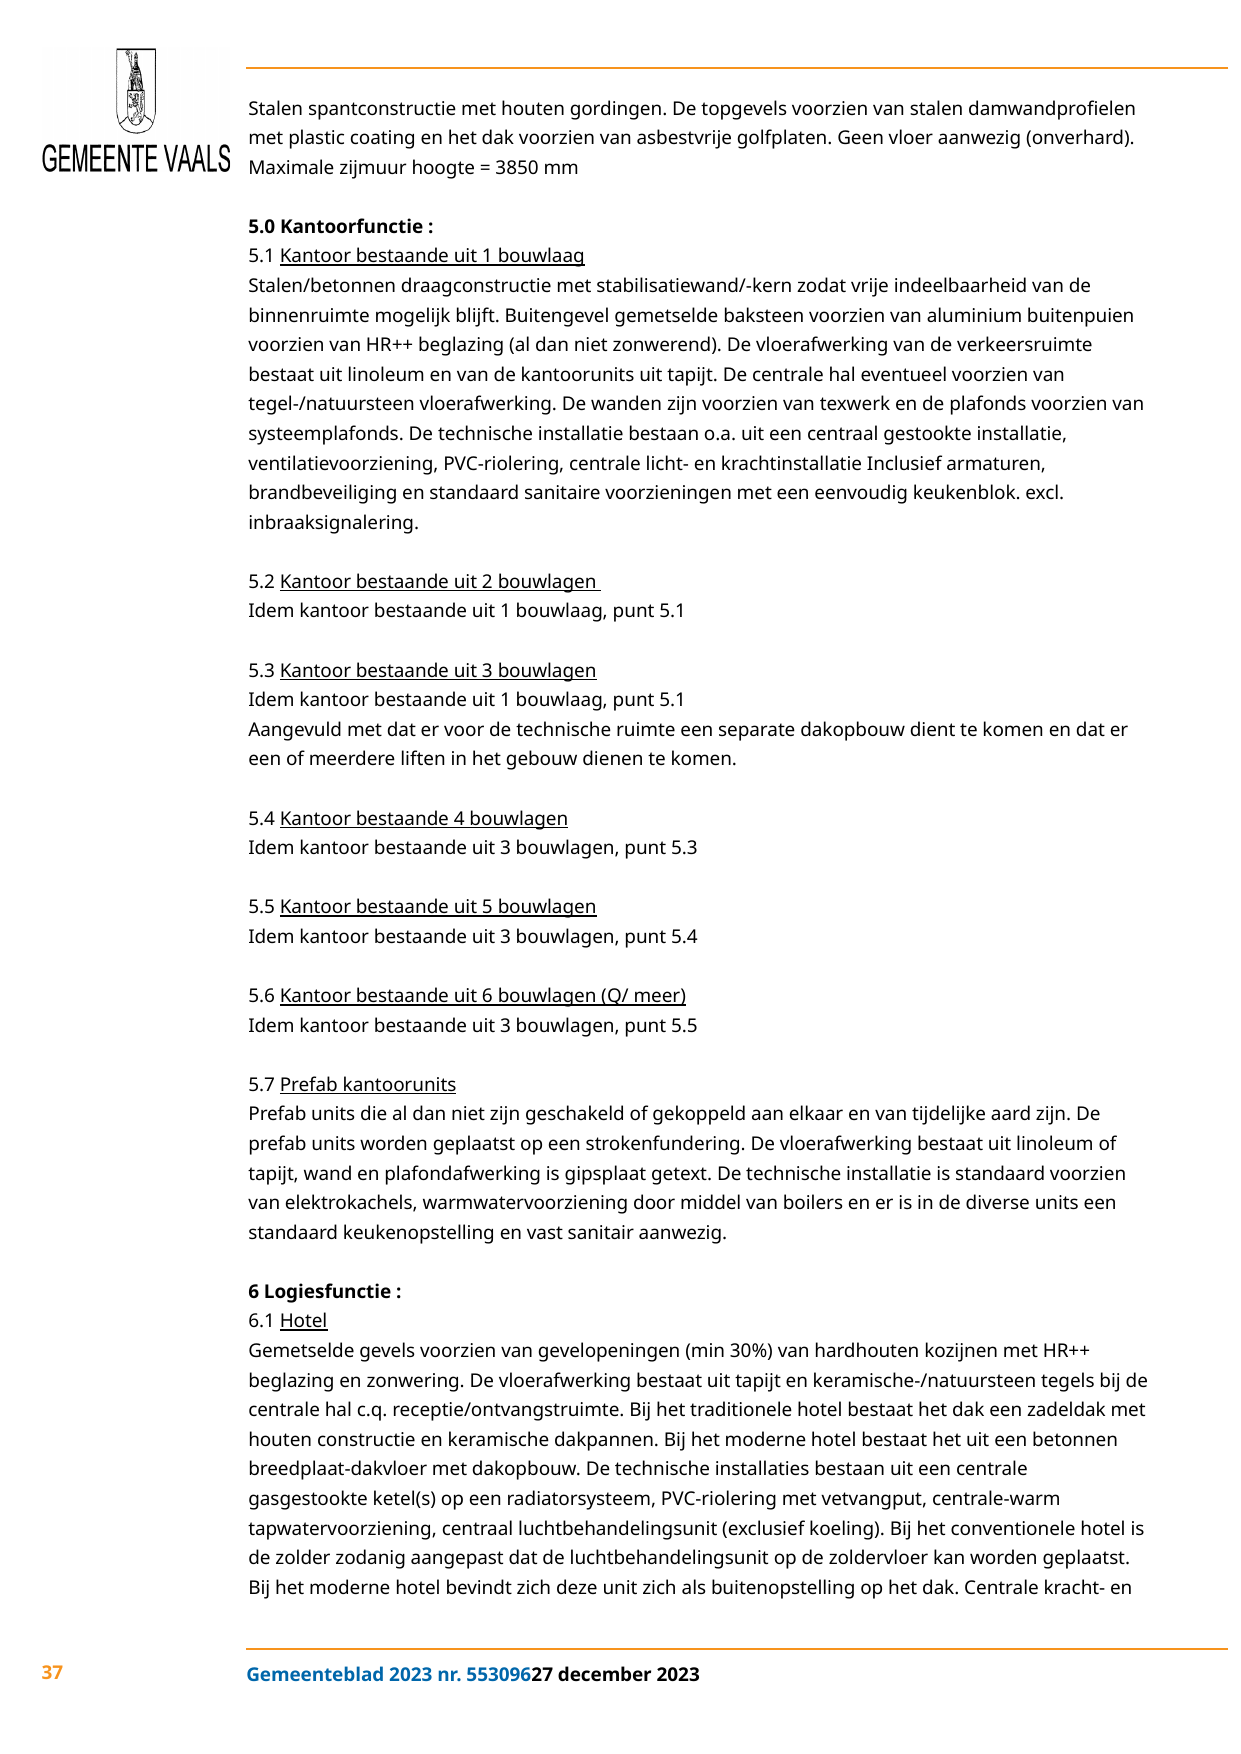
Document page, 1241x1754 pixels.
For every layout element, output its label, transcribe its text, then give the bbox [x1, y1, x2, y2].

text Aangevuld met dat er voor de technische ruimte een separate dakopbouw dient te komen en dat er een of meerdere liften in het gebouw dienen te komen. [248, 716, 1152, 771]
text 5.1 Kantoor bestaande uit 1 bouwlaag [248, 243, 1152, 268]
text 6 Logiesfunctie : [248, 1278, 1152, 1304]
text 5.0 Kantoorfunctie : [248, 213, 1152, 239]
text 6.1 Hotel [248, 1308, 1152, 1333]
text Idem kantoor bestaande uit 1 bouwlaag, punt 5.1 [248, 598, 1152, 623]
text Gemetselde gevels voorzien van gevelopeningen (min 30%) van hardhouten kozijnen met HR++ beglazing en zonwering. De vloerafwerking bestaat uit tapijt en keramische-/natuursteen tegels bij de centrale hal c.q. receptie/ontvangstruimte. Bij het traditionele hotel bestaat het dak een zadeldak met houten constructie en keramische dakpannen. Bij het moderne hotel bestaat het uit een betonnen breedplaat-dakvloer met dakopbouw. De technische installaties bestaan uit een centrale gasgestookte ketel(s) op een radiatorsysteem, PVC-riolering met vetvangput, centrale-warm tapwatervoorziening, centraal luchtbehandelingsunit (exclusief koeling). Bij het conventionele hotel is de zolder zodanig aangepast dat de luchtbehandelingsunit op de zoldervloer kan worden geplaatst. Bij het moderne hotel bevindt zich deze unit zich als buitenopstelling op het dak. Centrale kracht- en [248, 1337, 1152, 1600]
text 5.6 Kantoor bestaande uit 6 bouwlagen (Q/ meer) [248, 982, 1152, 1008]
text Prefab units die al dan niet zijn geschakeld of gekoppeld aan elkaar en van tijdelijke aard zijn. De prefab units worden geplaatst op een strokenfundering. De vloerafwerking bestaat uit linoleum of tapijt, wand en plafondafwerking is gipsplaat getext. De technische installatie is standaard voorzien van elektrokachels, warmwatervoorziening door middel van boilers en er is in de diverse units een standaard keukenopstelling en vast sanitair aanwezig. [248, 1101, 1152, 1245]
text Stalen/betonnen draagconstructie met stabilisatiewand/-kern zodat vrije indeelbaarheid van de binnenruimte mogelijk blijft. Buitengevel gemetselde baksteen voorzien van aluminium buitenpuien voorzien van HR++ beglazing (al dan niet zonwerend). De vloerafwerking van de verkeersruimte bestaat uit linoleum en van de kantoorunits uit tapijt. De centrale hal eventueel voorzien van tegel-/natuursteen vloerafwerking. De wanden zijn voorzien van texwerk en de plafonds voorzien van systeemplafonds. De technische installatie bestaan o.a. uit een centraal gestookte installatie, ventilatievoorziening, PVC-riolering, centrale licht- en krachtinstallatie Inclusief armaturen, brandbeveiliging en standaard sanitaire voorzieningen met een eenvoudig keukenblok. excl. inbraaksignalering. [248, 272, 1152, 535]
text Idem kantoor bestaande uit 3 bouwlagen, punt 5.4 [248, 923, 1152, 949]
text 5.3 Kantoor bestaande uit 3 bouwlagen [248, 657, 1152, 683]
text Idem kantoor bestaande uit 1 bouwlaag, punt 5.1 [248, 686, 1152, 712]
text 5.4 Kantoor bestaande 4 bouwlagen [248, 805, 1152, 831]
text 5.5 Kantoor bestaande uit 5 bouwlagen [248, 893, 1152, 919]
text 5.2 Kantoor bestaande uit 2 bouwlagen [248, 568, 1152, 594]
text Idem kantoor bestaande uit 3 bouwlagen, punt 5.3 [248, 834, 1152, 860]
text Idem kantoor bestaande uit 3 bouwlagen, punt 5.5 [248, 1012, 1152, 1038]
text Stalen spantconstructie met houten gordingen. De topgevels voorzien van stalen damwandprofielen met plastic coating en het dak voorzien van asbestvrije golfplaten. Geen vloer aanwezig (onverhard). Maximale zijmuur hoogte = 3850 mm [248, 95, 1152, 180]
picture [41, 47, 231, 172]
text 5.7 Prefab kantoorunits [248, 1071, 1152, 1097]
